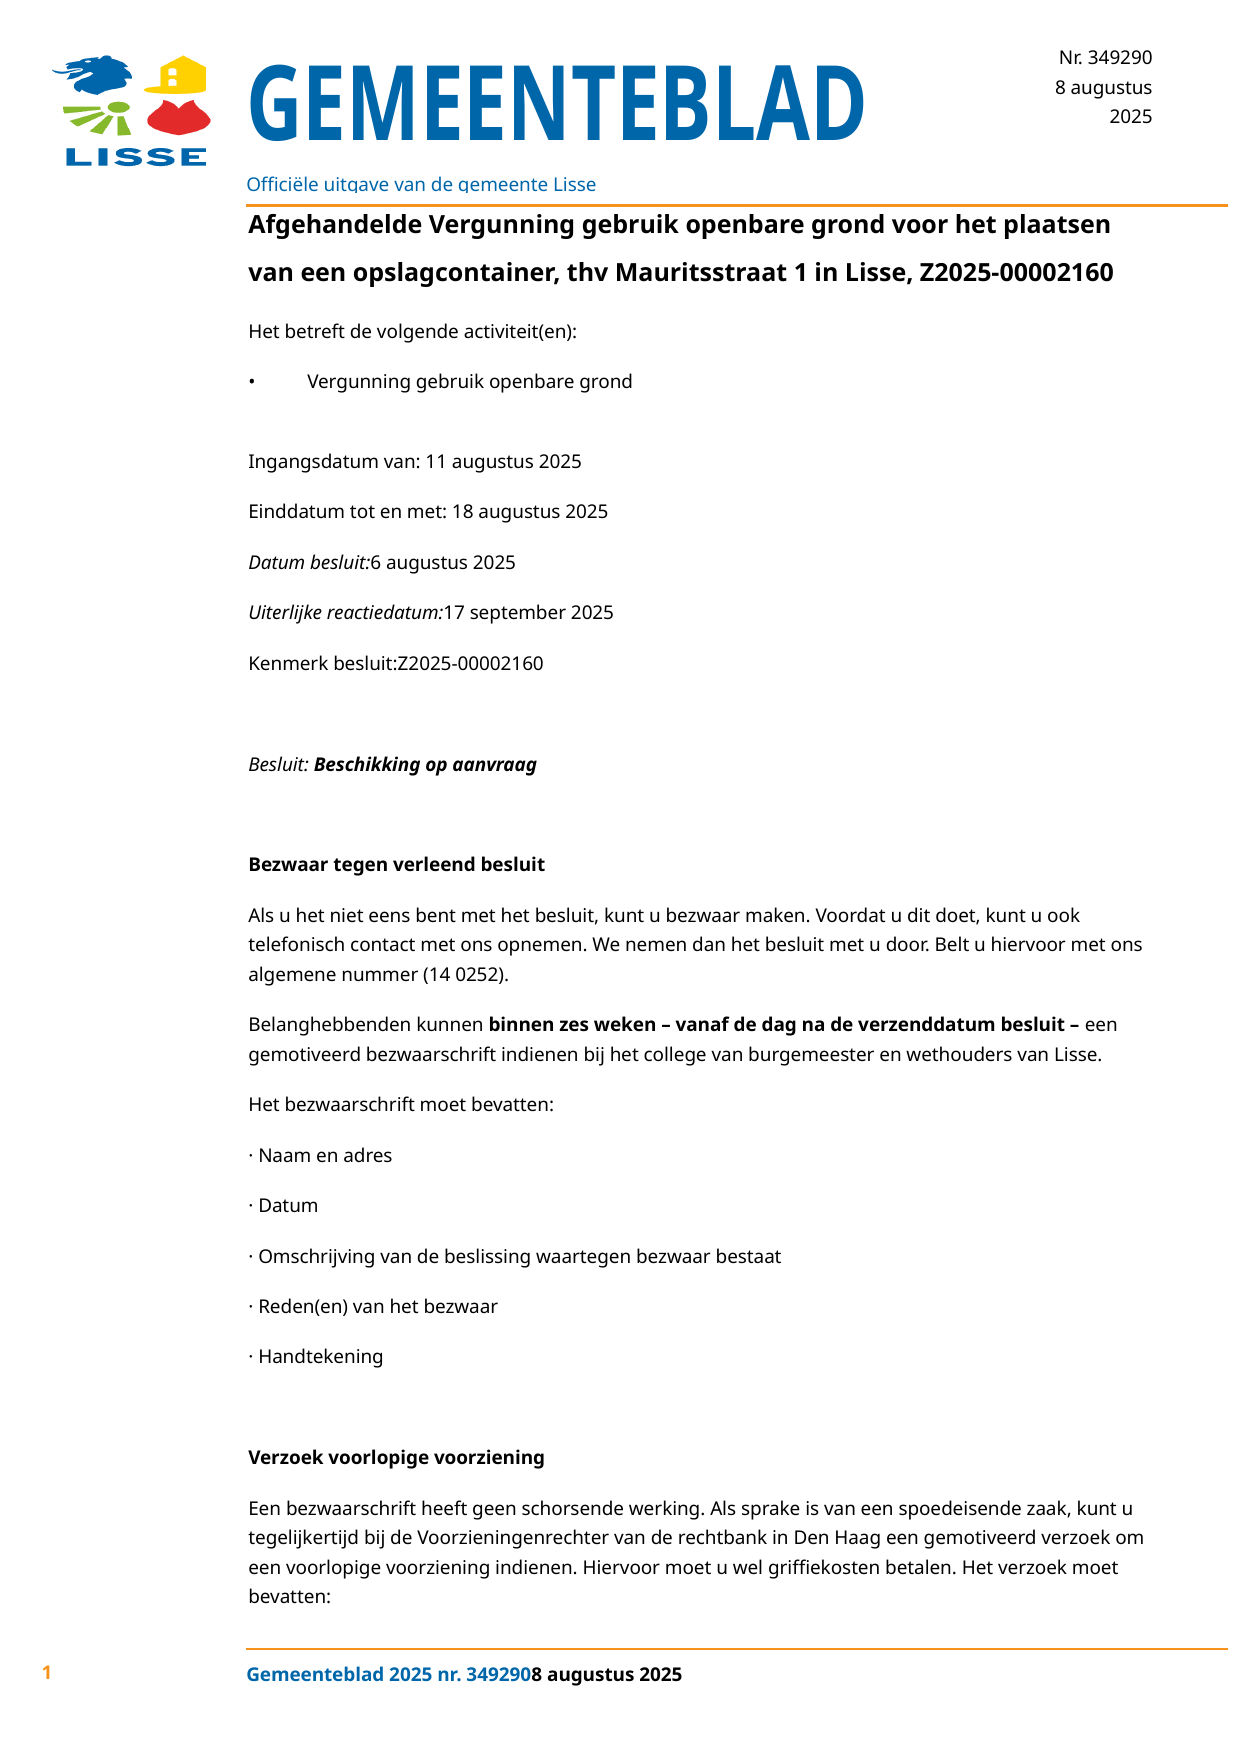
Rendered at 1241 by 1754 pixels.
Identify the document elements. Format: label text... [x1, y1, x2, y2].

text Als u het niet eens bent met het besluit, kunt u bezwaar maken. Voordat u dit doet, kunt u ook telefonisch contact met ons opnemen. We nemen dan het besluit met u door. Belt u hiervoor met ons algemene nummer (14 0252). [248, 902, 1152, 987]
text Afgehandelde Vergunning gebruik openbare grond voor het plaatsen van een opslagcontainer, thv Mauritsstraat 1 in Lisse, Z2025-00002160 [248, 207, 1152, 288]
text Een bezwaarschrift heeft geen schorsende werking. Als sprake is van een spoedeisende zaak, kunt u tegelijkertijd bij de Voorzieningenrechter van de rechtbank in Den Haag een gemotiveerd verzoek om een voorlopige voorziening indienen. Hiervoor moet u wel griffiekosten betalen. Het verzoek moet bevatten: [248, 1495, 1152, 1609]
text · Naam en adres [248, 1142, 1152, 1168]
text Het bezwaarschrift moet bevatten: [248, 1092, 1152, 1117]
text Verzoek voorlopige voorziening [248, 1444, 1152, 1470]
text · Handtekening [248, 1344, 1152, 1369]
text Uiterlijke reactiedatum:17 september 2025 [248, 599, 1152, 625]
text Belanghebbenden kunnen binnen zes weken – vanaf de dag na de verzenddatum besluit – een gemotiveerd bezwaarschrift indienen bij het college van burgemeester en wethouders van Lisse. [248, 1012, 1152, 1067]
text · Reden(en) van het bezwaar [248, 1293, 1152, 1319]
text · Datum [248, 1192, 1152, 1218]
text Besluit: Beschikking op aanvraag [248, 751, 1152, 777]
list Vergunning gebruik openbare grond [248, 368, 1152, 394]
text Einddatum tot en met: 18 augustus 2025 [248, 499, 1152, 524]
text Datum besluit:6 augustus 2025 [248, 549, 1152, 575]
text Kenmerk besluit:Z2025-00002160 [248, 650, 1152, 676]
text · Omschrijving van de beslissing waartegen bezwaar bestaat [248, 1243, 1152, 1269]
text Het betreft de volgende activiteit(en): [248, 318, 1152, 344]
text Ingangsdatum van: 11 augustus 2025 [248, 448, 1152, 474]
text Bezwaar tegen verleend besluit [248, 852, 1152, 877]
picture [41, 47, 231, 172]
